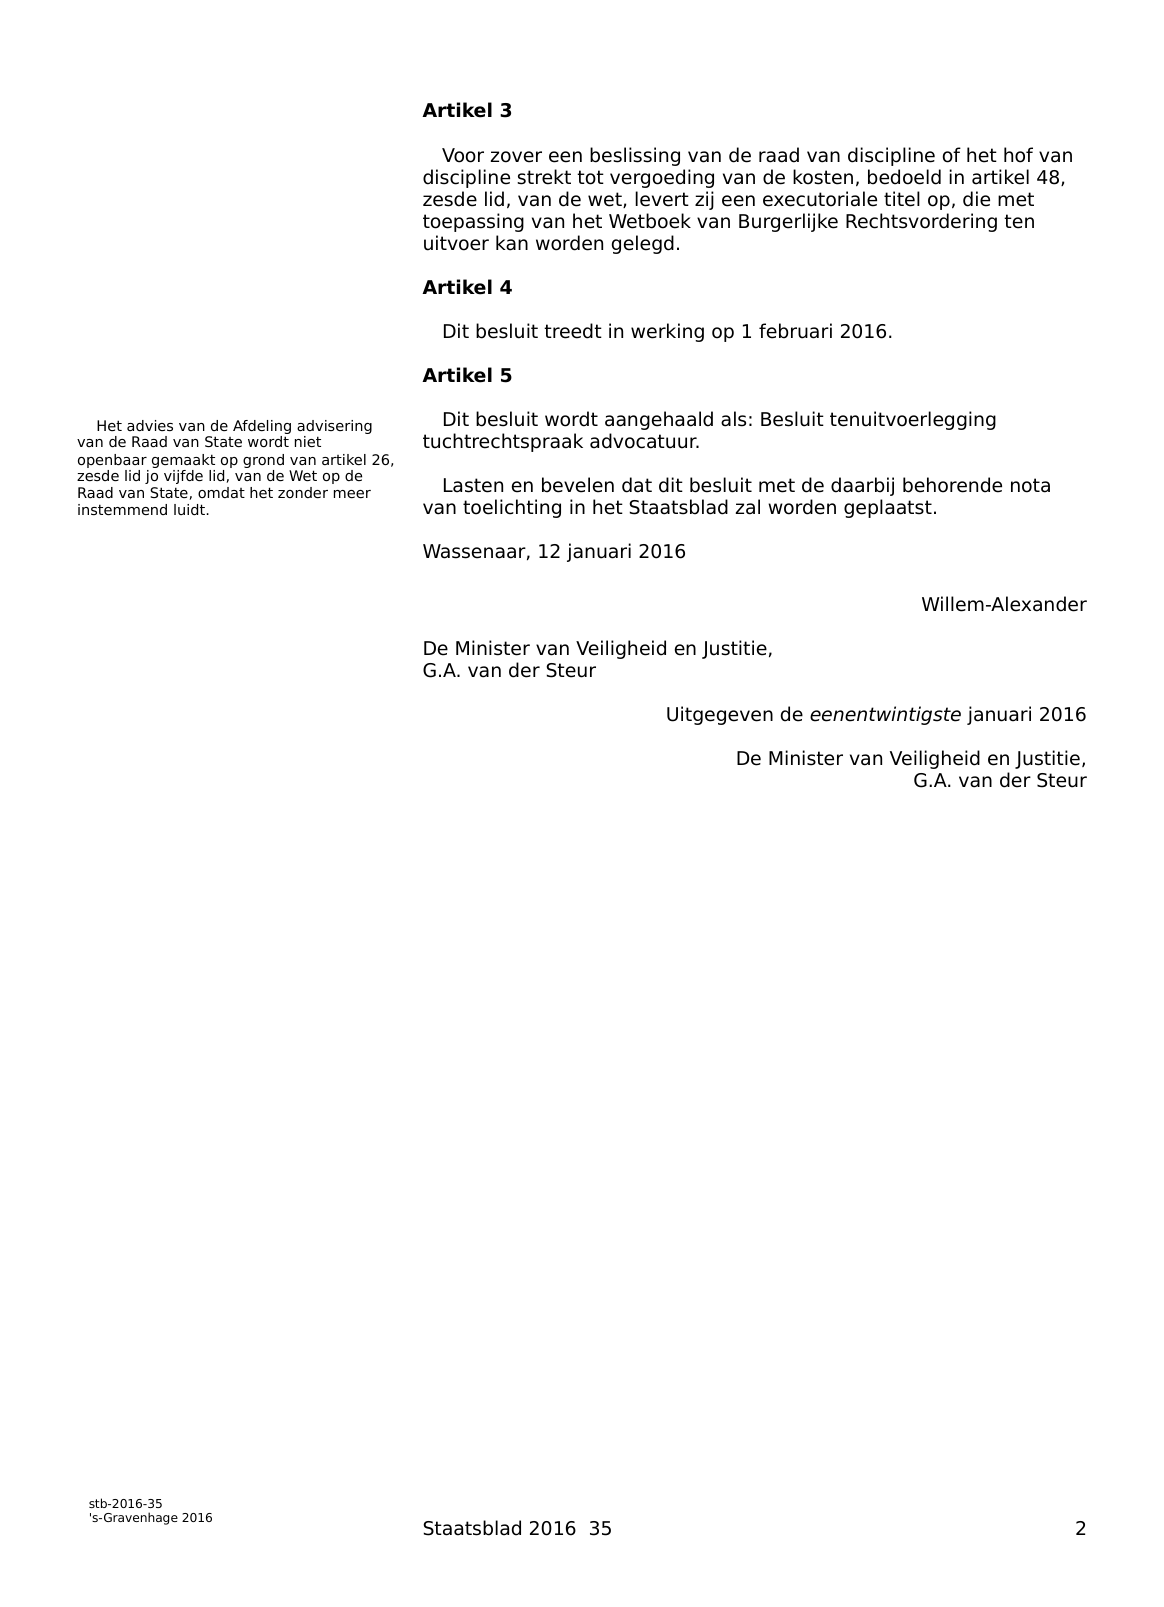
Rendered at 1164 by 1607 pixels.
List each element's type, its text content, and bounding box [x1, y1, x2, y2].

text 's-Gravenhage 2016 [88, 1511, 323, 1525]
text Uitgegeven de eenentwintigste januari 2016 [422, 704, 1087, 726]
text stb-2016-35 [88, 1497, 323, 1511]
subtitle Artikel 3 [422, 100, 1087, 122]
text Wassenaar, 12 januari 2016 [422, 541, 1087, 563]
subtitle Artikel 5 [422, 365, 1087, 387]
text Lasten en bevelen dat dit besluit met de daarbij behorende nota van toelichting in het Staatsblad zal worden geplaatst. [422, 475, 1087, 519]
subtitle Artikel 4 [422, 277, 1087, 299]
text Het advies van de Afdeling advisering van de Raad van State wordt niet openbaar gemaakt op grond van artikel 26, zesde lid jo vijfde lid, van de Wet op de Raad van State, omdat het zonder meer instemmend luidt. [77, 417, 396, 519]
text Dit besluit wordt aangehaald als: Besluit tenuitvoerlegging tuchtrechtspraak advocatuur. [422, 409, 1087, 453]
text Voor zover een beslissing van de raad van discipline of het hof van discipline strekt tot vergoeding van de kosten, bedoeld in artikel 48, zesde lid, van de wet, levert zij een executoriale titel op, die met toepassing van het Wetboek van Burgerlijke Rechtsvordering ten uitvoer kan worden gelegd. [422, 144, 1087, 254]
text Willem-Alexander [422, 593, 1087, 615]
text De Minister van Veiligheid en Justitie, G.A. van der Steur [422, 638, 1087, 682]
text Dit besluit treedt in werking op 1 februari 2016. [422, 321, 1087, 343]
text De Minister van Veiligheid en Justitie, G.A. van der Steur [422, 748, 1087, 792]
